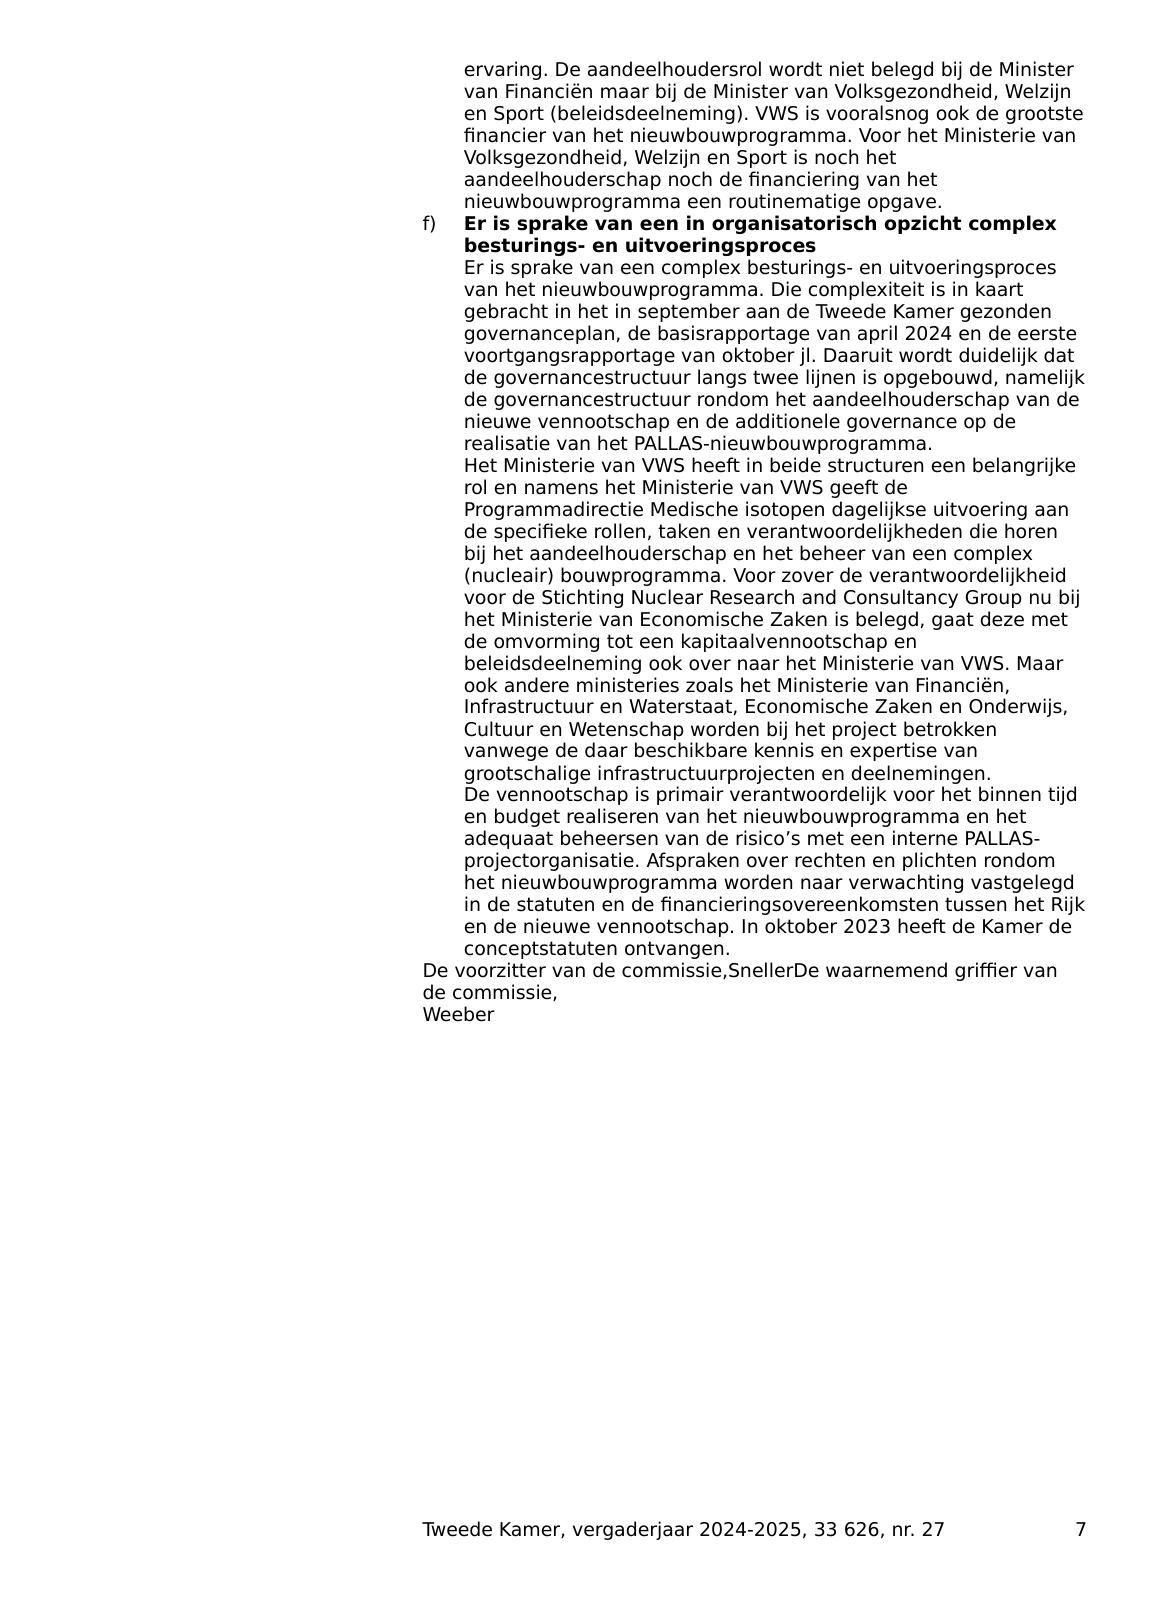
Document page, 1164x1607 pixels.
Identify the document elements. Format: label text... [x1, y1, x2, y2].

text f) Er is sprake van een in organisatorisch opzicht complex besturings- en uitvoeringsproces [422, 213, 1087, 257]
text De voorzitter van de commissie,SnellerDe waarnemend griffier van de commissie, Weeber [422, 960, 1087, 1026]
text Er is sprake van een complex besturings- en uitvoeringsproces van het nieuwbouwprogramma. Die complexiteit is in kaart gebracht in het in september aan de Tweede Kamer gezonden governanceplan, de basisrapportage van april 2024 en de eerste voortgangsrapportage van oktober jl. Daaruit wordt duidelijk dat de governancestructuur langs twee lijnen is opgebouwd, namelijk de governancestructuur rondom het aandeelhouderschap van de nieuwe vennootschap en de additionele governance op de realisatie van het PALLAS-nieuwbouwprogramma. [464, 257, 1087, 455]
text Het Ministerie van VWS heeft in beide structuren een belangrijke rol en namens het Ministerie van VWS geeft de Programmadirectie Medische isotopen dagelijkse uitvoering aan de specifieke rollen, taken en verantwoordelijkheden die horen bij het aandeelhouderschap en het beheer van een complex (nucleair) bouwprogramma. Voor zover de verantwoordelijkheid voor de Stichting Nuclear Research and Consultancy Group nu bij het Ministerie van Economische Zaken is belegd, gaat deze met de omvorming tot een kapitaalvennootschap en beleidsdeelneming ook over naar het Ministerie van VWS. Maar ook andere ministeries zoals het Ministerie van Financiën, Infrastructuur en Waterstaat, Economische Zaken en Onderwijs, Cultuur en Wetenschap worden bij het project betrokken vanwege de daar beschikbare kennis en expertise van grootschalige infrastructuurprojecten en deelnemingen. [464, 455, 1087, 784]
text ervaring. De aandeelhoudersrol wordt niet belegd bij de Minister van Financiën maar bij de Minister van Volksgezondheid, Welzijn en Sport (beleidsdeelneming). VWS is vooralsnog ook de grootste financier van het nieuwbouwprogramma. Voor het Ministerie van Volksgezondheid, Welzijn en Sport is noch het aandeelhouderschap noch de financiering van het nieuwbouwprogramma een routinematige opgave. [464, 59, 1087, 213]
text De vennootschap is primair verantwoordelijk voor het binnen tijd en budget realiseren van het nieuwbouwprogramma en het adequaat beheersen van de risico’s met een interne PALLAS-projectorganisatie. Afspraken over rechten en plichten rondom het nieuwbouwprogramma worden naar verwachting vastgelegd in de statuten en de financieringsovereenkomsten tussen het Rijk en de nieuwe vennootschap. In oktober 2023 heeft de Kamer de conceptstatuten ontvangen. [464, 784, 1087, 960]
